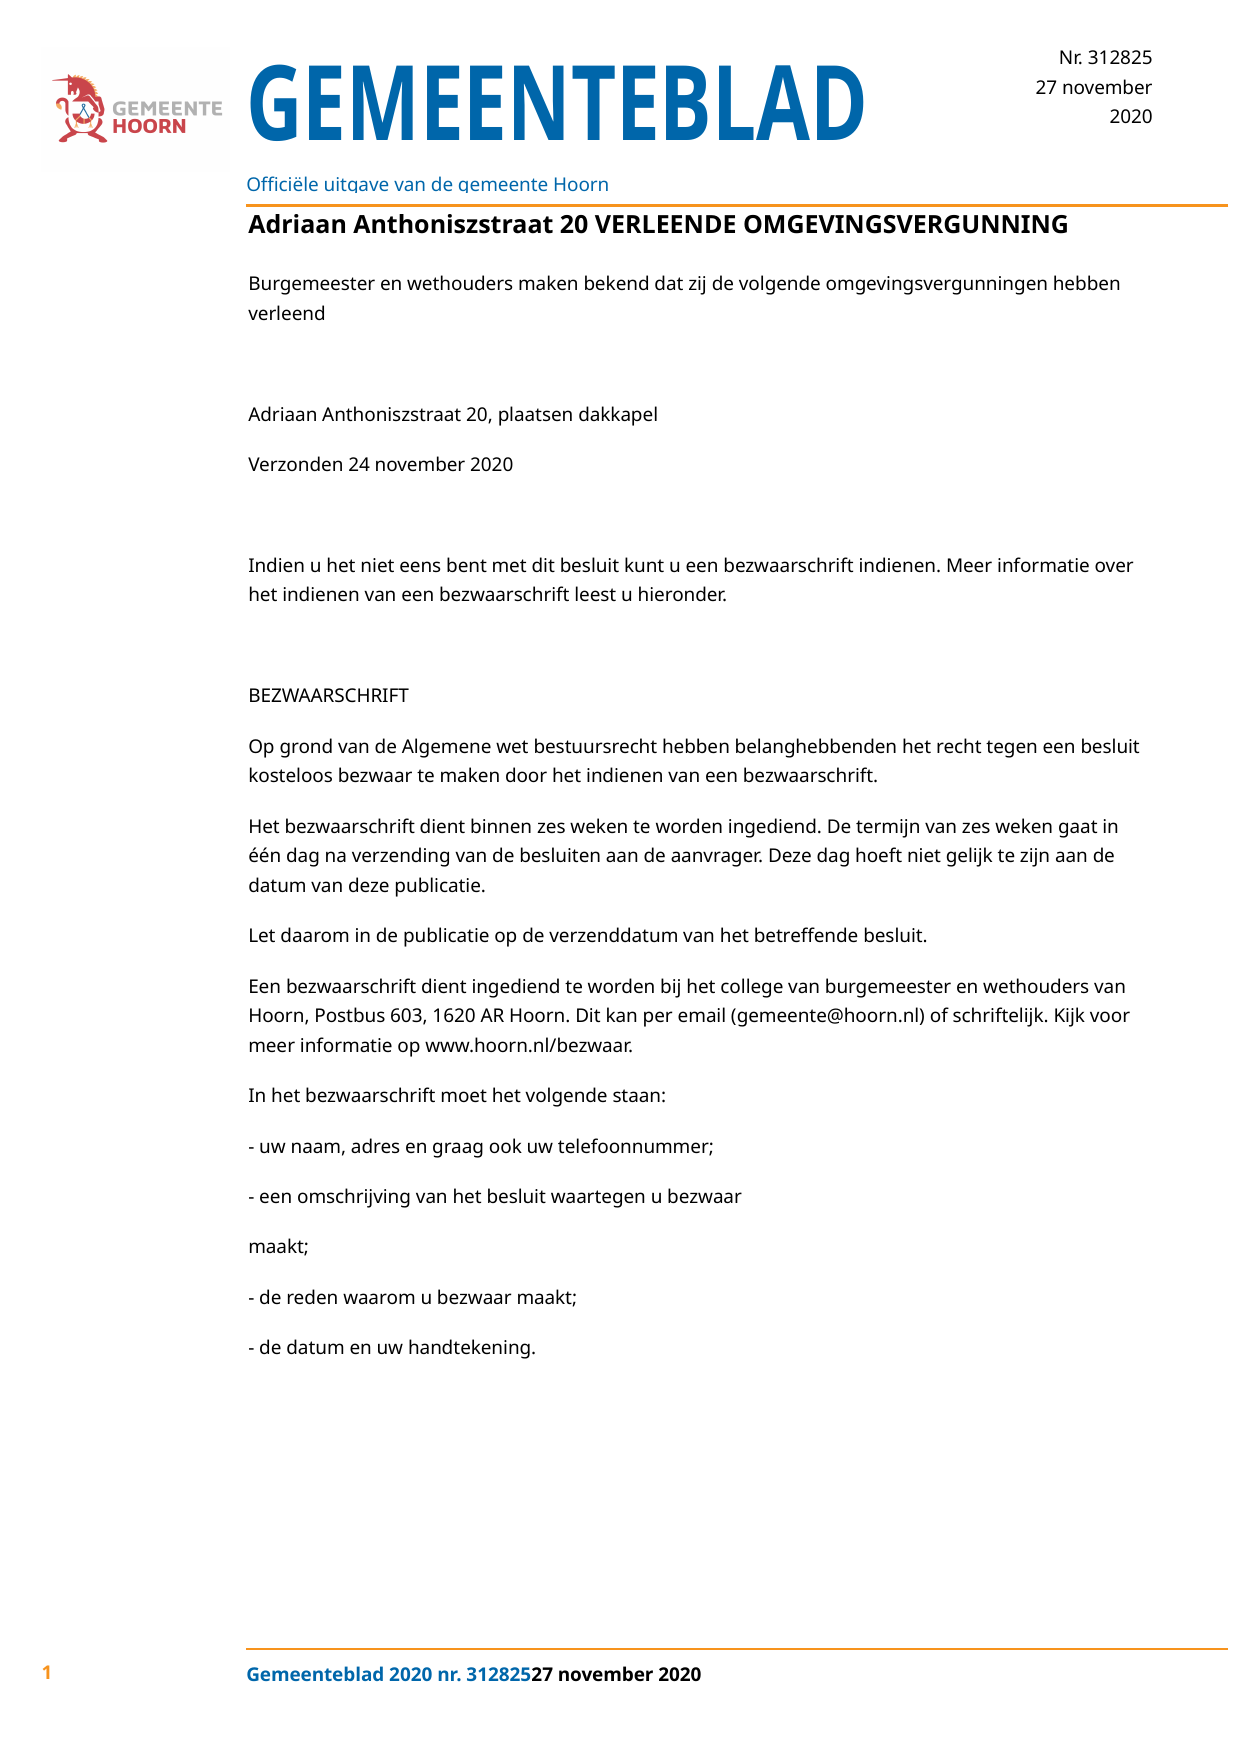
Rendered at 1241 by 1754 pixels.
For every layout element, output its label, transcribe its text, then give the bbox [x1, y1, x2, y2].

text - een omschrijving van het besluit waartegen u bezwaar [248, 1183, 1152, 1209]
picture [41, 47, 231, 172]
text Verzonden 24 november 2020 [248, 451, 1152, 477]
text maakt; [248, 1234, 1152, 1259]
text - de datum en uw handtekening. [248, 1334, 1152, 1360]
text Het bezwaarschrift dient binnen zes weken te worden ingediend. De termijn van zes weken gaat in één dag na verzending van de besluiten aan de aanvrager. Deze dag hoeft niet gelijk te zijn aan de datum van deze publicatie. [248, 813, 1152, 898]
text - de reden waarom u bezwaar maakt; [248, 1284, 1152, 1310]
text - uw naam, adres en graag ook uw telefoonnummer; [248, 1133, 1152, 1158]
text BEZWAARSCHRIFT [248, 682, 1152, 708]
text Burgemeester en wethouders maken bekend dat zij de volgende omgevingsvergunningen hebben verleend [248, 270, 1152, 326]
text Op grond van de Algemene wet bestuursrecht hebben belanghebbenden het recht tegen een besluit kosteloos bezwaar te maken door het indienen van een bezwaarschrift. [248, 733, 1152, 788]
text Let daarom in de publicatie op de verzenddatum van het betreffende besluit. [248, 922, 1152, 948]
text Adriaan Anthoniszstraat 20 VERLEENDE OMGEVINGSVERGUNNING [248, 207, 1152, 241]
text In het bezwaarschrift moet het volgende staan: [248, 1082, 1152, 1108]
text Indien u het niet eens bent met dit besluit kunt u een bezwaarschrift indienen. Meer informatie over het indienen van een bezwaarschrift leest u hieronder. [248, 552, 1152, 607]
text Een bezwaarschrift dient ingediend te worden bij het college van burgemeester en wethouders van Hoorn, Postbus 603, 1620 AR Hoorn. Dit kan per email (gemeente@hoorn.nl) of schriftelijk. Kijk voor meer informatie op www.hoorn.nl/bezwaar. [248, 973, 1152, 1058]
text Adriaan Anthoniszstraat 20, plaatsen dakkapel [248, 401, 1152, 426]
